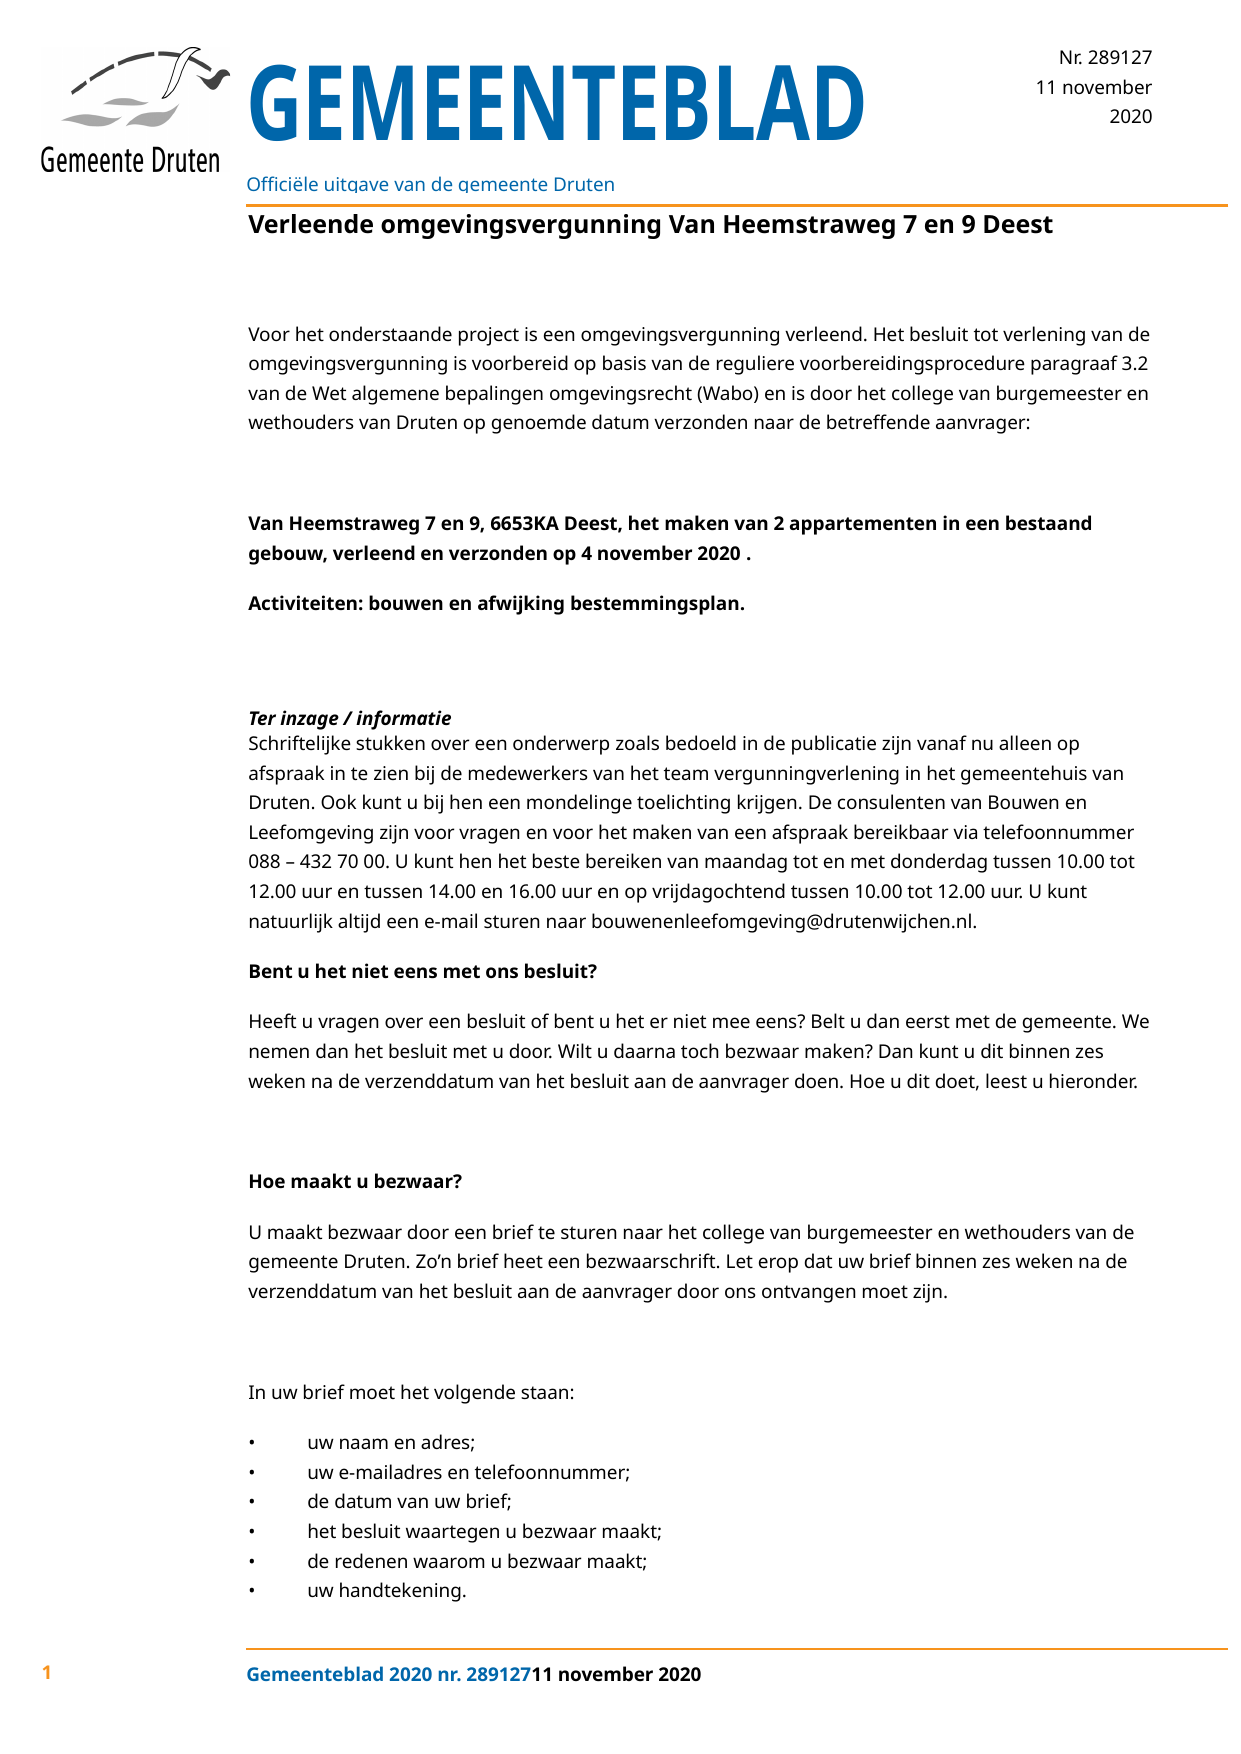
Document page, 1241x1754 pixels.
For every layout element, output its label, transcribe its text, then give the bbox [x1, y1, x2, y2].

text Bent u het niet eens met ons besluit? [248, 958, 1152, 984]
list uw handtekening. [248, 1577, 1152, 1603]
text Hoe maakt u bezwaar? [248, 1169, 1152, 1194]
list de datum van uw brief; [248, 1489, 1152, 1514]
list uw e-mailadres en telefoonnummer; [248, 1459, 1152, 1485]
list uw naam en adres; [248, 1429, 1152, 1455]
text Voor het onderstaande project is een omgevingsvergunning verleend. Het besluit tot verlening van de omgevingsvergunning is voorbereid op basis van de reguliere voorbereidingsprocedure paragraaf 3.2 van de Wet algemene bepalingen omgevingsrecht (Wabo) en is door het college van burgemeester en wethouders van Druten op genoemde datum verzonden naar de betreffende aanvrager: [248, 321, 1152, 435]
text Schriftelijke stukken over een onderwerp zoals bedoeld in de publicatie zijn vanaf nu alleen op afspraak in te zien bij de medewerkers van het team vergunningverlening in het gemeentehuis van Druten. Ook kunt u bij hen een mondelinge toelichting krijgen. De consulenten van Bouwen en Leefomgeving zijn voor vragen en voor het maken van een afspraak bereikbaar via telefoonnummer 088 – 432 70 00. U kunt hen het beste bereiken van maandag tot en met donderdag tussen 10.00 tot 12.00 uur en tussen 14.00 en 16.00 uur en op vrijdagochtend tussen 10.00 tot 12.00 uur. U kunt natuurlijk altijd een e-mail sturen naar bouwenenleefomgeving@drutenwijchen.nl. [248, 730, 1152, 934]
text Van Heemstraweg 7 en 9, 6653KA Deest, het maken van 2 appartementen in een bestaand gebouw, verleend en verzonden op 4 november 2020 . [248, 510, 1152, 566]
text Verleende omgevingsvergunning Van Heemstraweg 7 en 9 Deest [248, 207, 1152, 241]
list het besluit waartegen u bezwaar maakt; [248, 1518, 1152, 1544]
text Activiteiten: bouwen en afwijking bestemmingsplan. [248, 590, 1152, 616]
text Heeft u vragen over een besluit of bent u het er niet mee eens? Belt u dan eerst met de gemeente. We nemen dan het besluit met u door. Wilt u daarna toch bezwaar maken? Dan kunt u dit binnen zes weken na de verzenddatum van het besluit aan de aanvrager doen. Hoe u dit doet, leest u hieronder. [248, 1009, 1152, 1094]
text In uw brief moet het volgende staan: [248, 1379, 1152, 1405]
picture [41, 47, 231, 172]
text U maakt bezwaar door een brief te sturen naar het college van burgemeester en wethouders van de gemeente Druten. Zo’n brief heet een bezwaarschrift. Let erop dat uw brief binnen zes weken na de verzenddatum van het besluit aan de aanvrager door ons ontvangen moet zijn. [248, 1219, 1152, 1304]
list de redenen waarom u bezwaar maakt; [248, 1548, 1152, 1574]
text Ter inzage / informatie [248, 705, 1152, 730]
